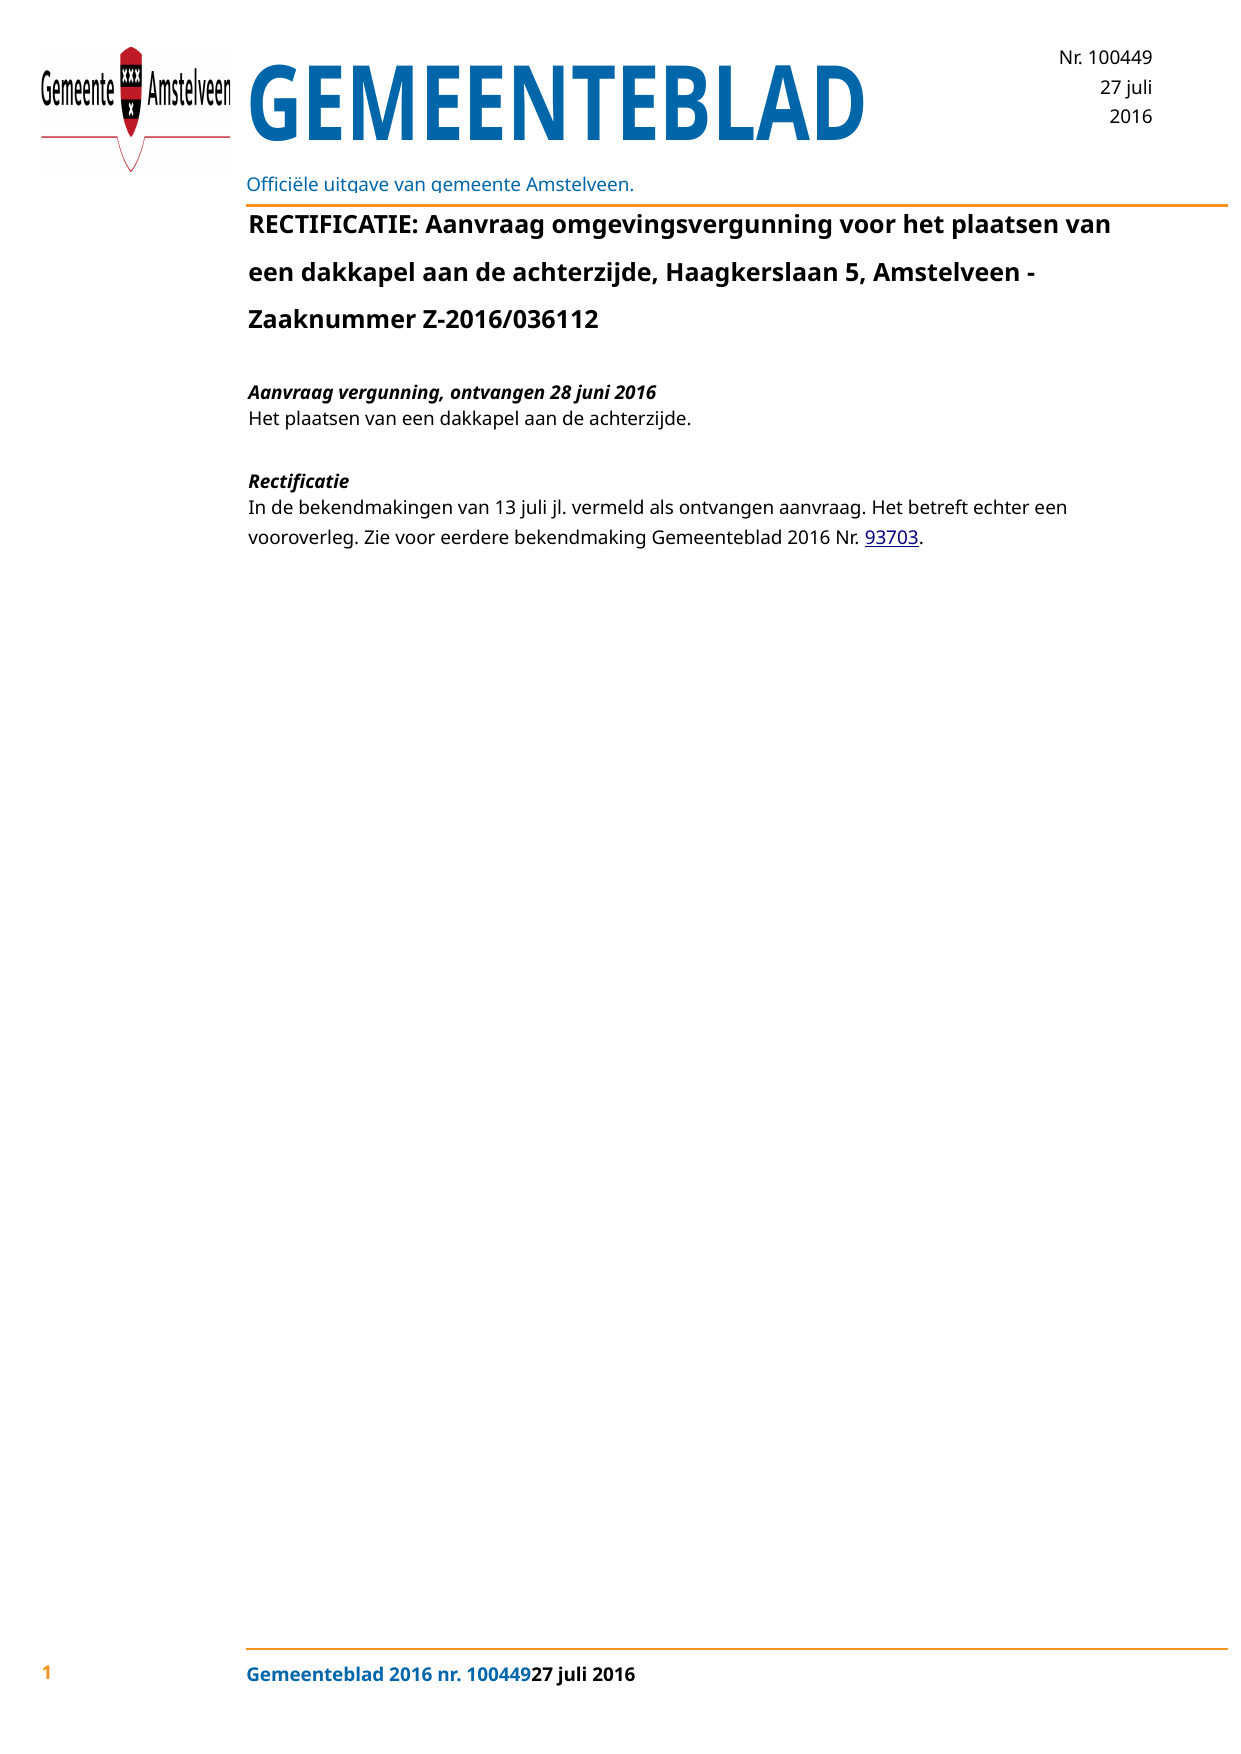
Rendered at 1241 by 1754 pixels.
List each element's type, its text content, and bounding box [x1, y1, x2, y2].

text Rectificatie [248, 469, 1152, 494]
text Aanvraag vergunning, ontvangen 28 juni 2016 [248, 379, 1152, 405]
text In de bekendmakingen van 13 juli jl. vermeld als ontvangen aanvraag. Het betreft echter een vooroverleg. Zie voor eerdere bekendmaking Gemeenteblad 2016 Nr. 93703. [248, 494, 1152, 550]
text RECTIFICATIE: Aanvraag omgevingsvergunning voor het plaatsen van een dakkapel aan de achterzijde, Haagkerslaan 5, Amstelveen - Zaaknummer Z-2016/036112 [248, 207, 1152, 336]
text Het plaatsen van een dakkapel aan de achterzijde. [248, 405, 1152, 431]
picture [41, 47, 231, 172]
